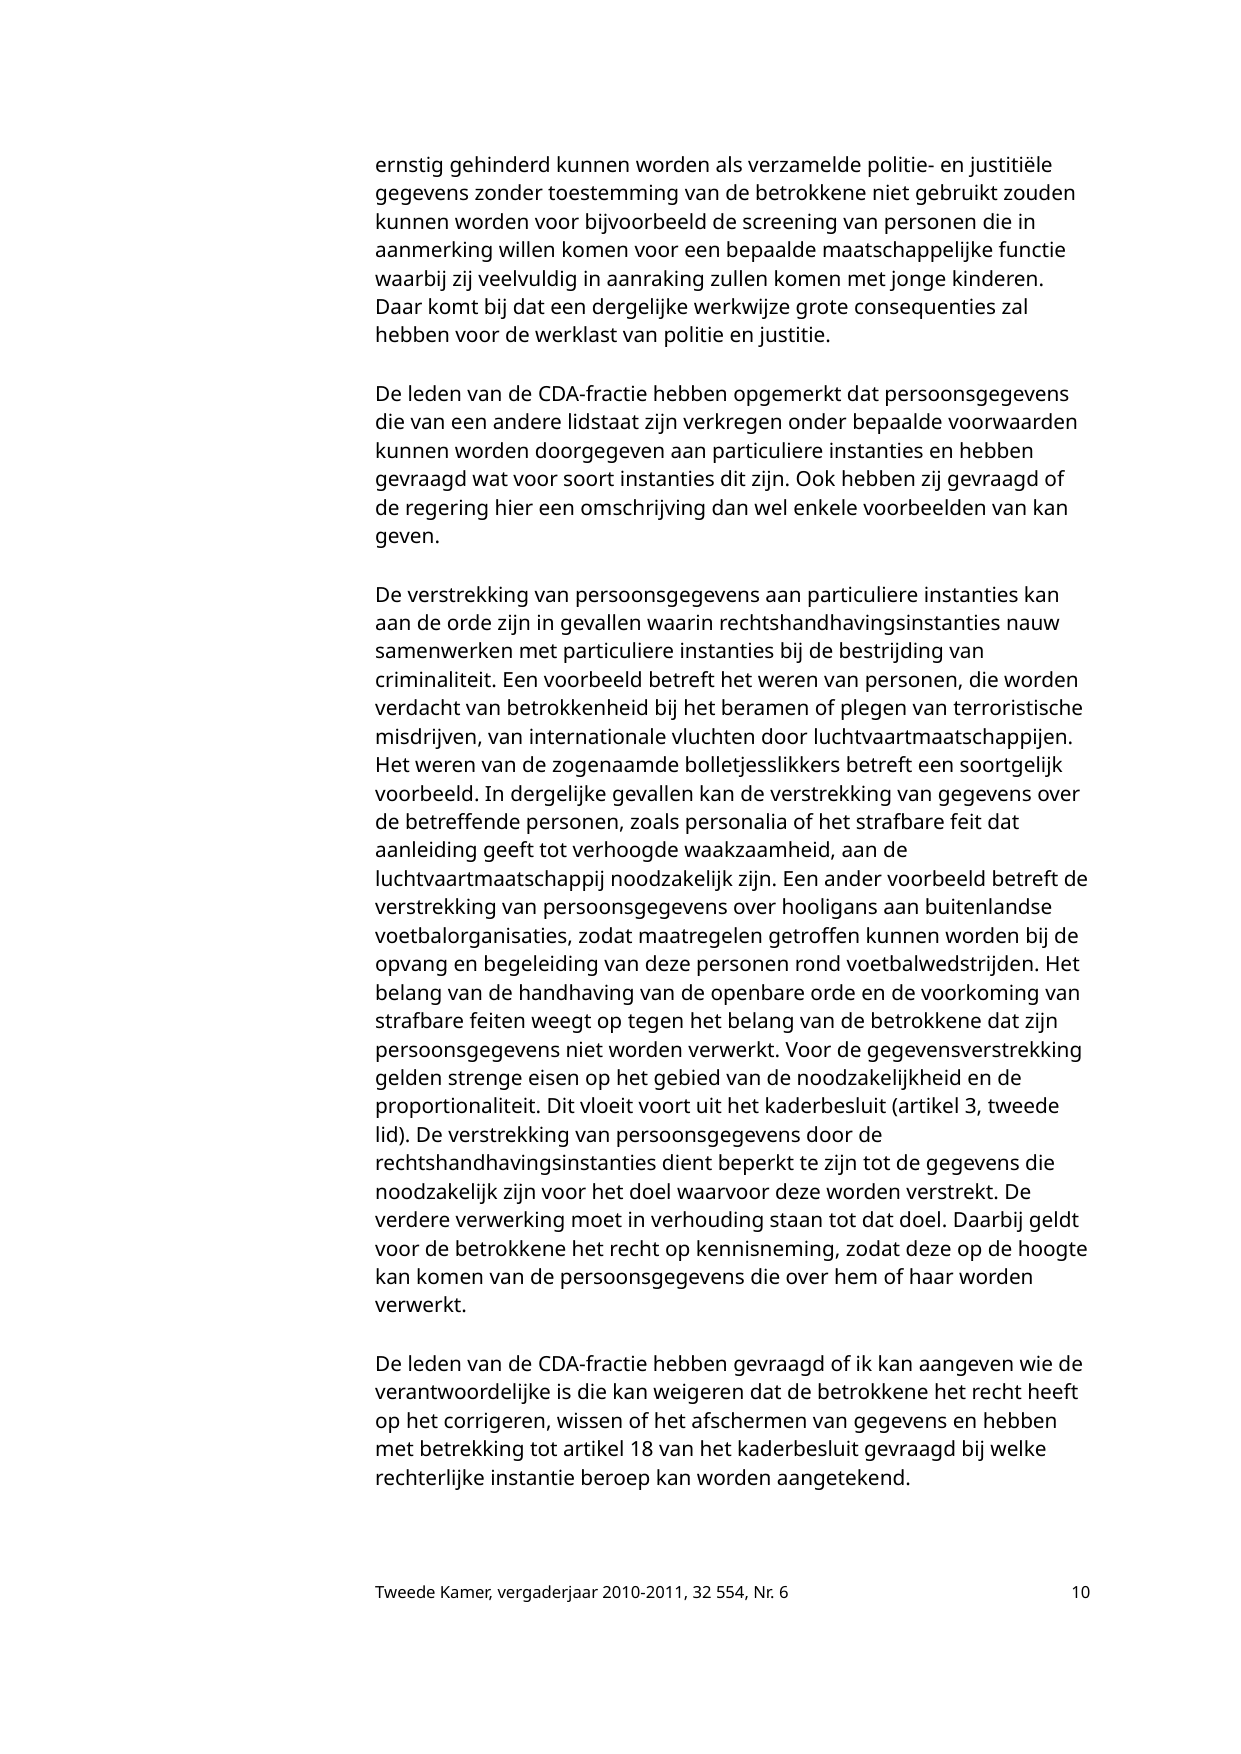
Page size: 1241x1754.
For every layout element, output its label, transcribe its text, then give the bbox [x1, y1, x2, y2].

text De leden van de CDA-fractie hebben gevraagd of ik kan aangeven wie de verantwoordelijke is die kan weigeren dat de betrokkene het recht heeft op het corrigeren, wissen of het afschermen van gegevens en hebben met betrekking tot artikel 18 van het kaderbesluit gevraagd bij welke rechterlijke instantie beroep kan worden aangetekend. [375, 1349, 1090, 1491]
text De verstrekking van persoonsgegevens aan particuliere instanties kan aan de orde zijn in gevallen waarin rechtshandhavingsinstanties nauw samenwerken met particuliere instanties bij de bestrijding van criminaliteit. Een voorbeeld betreft het weren van personen, die worden verdacht van betrokkenheid bij het beramen of plegen van terroristische misdrijven, van internationale vluchten door luchtvaartmaatschappijen. Het weren van de zogenaamde bolletjesslikkers betreft een soortgelijk voorbeeld. In dergelijke gevallen kan de verstrekking van gegevens over de betreffende personen, zoals personalia of het strafbare feit dat aanleiding geeft tot verhoogde waakzaamheid, aan de luchtvaartmaatschappij noodzakelijk zijn. Een ander voorbeeld betreft de verstrekking van persoonsgegevens over hooligans aan buitenlandse voetbalorganisaties, zodat maatregelen getroffen kunnen worden bij de opvang en begeleiding van deze personen rond voetbalwedstrijden. Het belang van de handhaving van de openbare orde en de voorkoming van strafbare feiten weegt op tegen het belang van de betrokkene dat zijn persoonsgegevens niet worden verwerkt. Voor de gegevensverstrekking gelden strenge eisen op het gebied van de noodzakelijkheid en de proportionaliteit. Dit vloeit voort uit het kaderbesluit (artikel 3, tweede lid). De verstrekking van persoonsgegevens door de rechtshandhavingsinstanties dient beperkt te zijn tot de gegevens die noodzakelijk zijn voor het doel waarvoor deze worden verstrekt. De verdere verwerking moet in verhouding staan tot dat doel. Daarbij geldt voor de betrokkene het recht op kennisneming, zodat deze op de hoogte kan komen van de persoonsgegevens die over hem of haar worden verwerkt. [375, 580, 1090, 1319]
text ernstig gehinderd kunnen worden als verzamelde politie- en justitiële gegevens zonder toestemming van de betrokkene niet gebruikt zouden kunnen worden voor bijvoorbeeld de screening van personen die in aanmerking willen komen voor een bepaalde maatschappelijke functie waarbij zij veelvuldig in aanraking zullen komen met jonge kinderen. Daar komt bij dat een dergelijke werkwijze grote consequenties zal hebben voor de werklast van politie en justitie. [375, 150, 1090, 349]
text De leden van de CDA-fractie hebben opgemerkt dat persoonsgegevens die van een andere lidstaat zijn verkregen onder bepaalde voorwaarden kunnen worden doorgegeven aan particuliere instanties en hebben gevraagd wat voor soort instanties dit zijn. Ook hebben zij gevraagd of de regering hier een omschrijving dan wel enkele voorbeelden van kan geven. [375, 379, 1090, 550]
